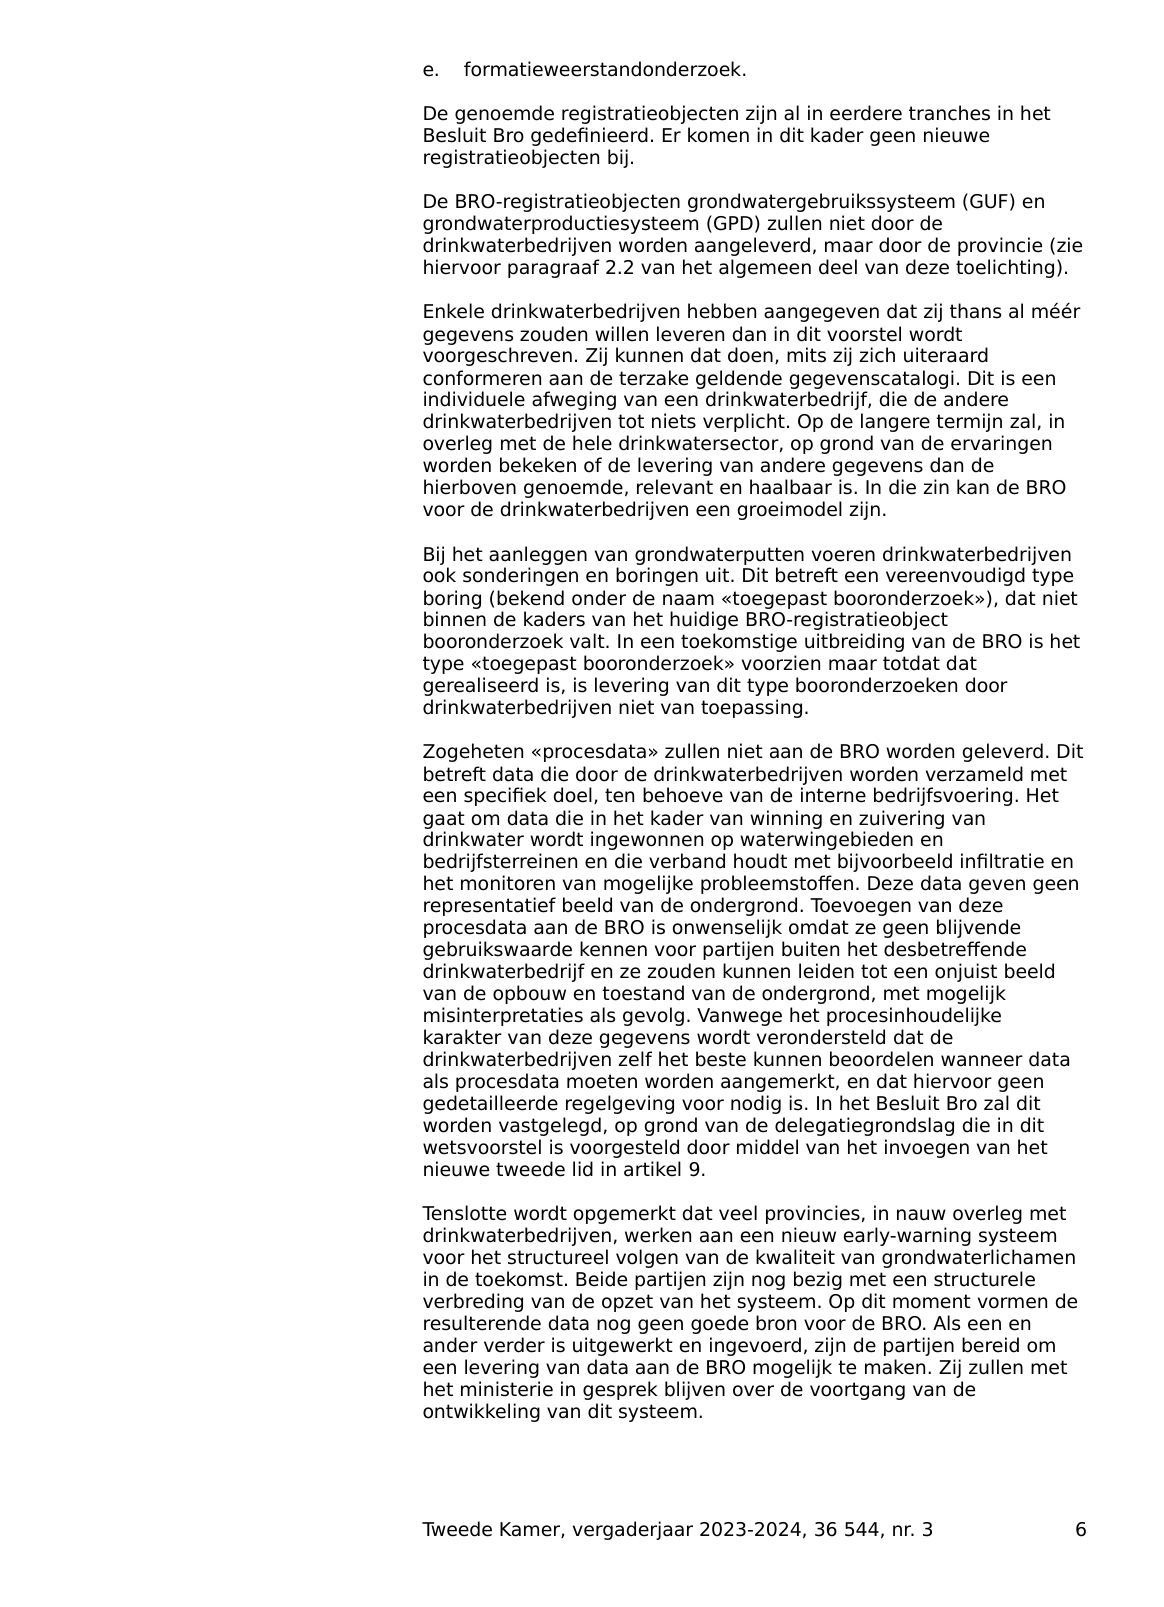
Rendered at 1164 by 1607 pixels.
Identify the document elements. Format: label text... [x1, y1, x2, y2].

text e. formatieweerstandonderzoek. [422, 59, 1087, 81]
text Enkele drinkwaterbedrijven hebben aangegeven dat zij thans al méér gegevens zouden willen leveren dan in dit voorstel wordt voorgeschreven. Zij kunnen dat doen, mits zij zich uiteraard conformeren aan de terzake geldende gegevenscatalogi. Dit is een individuele afweging van een drinkwaterbedrijf, die de andere drinkwaterbedrijven tot niets verplicht. Op de langere termijn zal, in overleg met de hele drinkwatersector, op grond van de ervaringen worden bekeken of de levering van andere gegevens dan de hierboven genoemde, relevant en haalbaar is. In die zin kan de BRO voor de drinkwaterbedrijven een groeimodel zijn. [422, 301, 1087, 521]
text Bij het aanleggen van grondwaterputten voeren drinkwaterbedrijven ook sonderingen en boringen uit. Dit betreft een vereenvoudigd type boring (bekend onder de naam «toegepast booronderzoek»), dat niet binnen de kaders van het huidige BRO-registratieobject booronderzoek valt. In een toekomstige uitbreiding van de BRO is het type «toegepast booronderzoek» voorzien maar totdat dat gerealiseerd is, is levering van dit type booronderzoeken door drinkwaterbedrijven niet van toepassing. [422, 543, 1087, 719]
text Tenslotte wordt opgemerkt dat veel provincies, in nauw overleg met drinkwaterbedrijven, werken aan een nieuw early-warning systeem voor het structureel volgen van de kwaliteit van grondwaterlichamen in de toekomst. Beide partijen zijn nog bezig met een structurele verbreding van de opzet van het systeem. Op dit moment vormen de resulterende data nog geen goede bron voor de BRO. Als een en ander verder is uitgewerkt en ingevoerd, zijn de partijen bereid om een levering van data aan de BRO mogelijk te maken. Zij zullen met het ministerie in gesprek blijven over de voortgang van de ontwikkeling van dit systeem. [422, 1203, 1087, 1423]
text Zogeheten «procesdata» zullen niet aan de BRO worden geleverd. Dit betreft data die door de drinkwaterbedrijven worden verzameld met een specifiek doel, ten behoeve van de interne bedrijfsvoering. Het gaat om data die in het kader van winning en zuivering van drinkwater wordt ingewonnen op waterwingebieden en bedrijfsterreinen en die verband houdt met bijvoorbeeld infiltratie en het monitoren van mogelijke probleemstoffen. Deze data geven geen representatief beeld van de ondergrond. Toevoegen van deze procesdata aan de BRO is onwenselijk omdat ze geen blijvende gebruikswaarde kennen voor partijen buiten het desbetreffende drinkwaterbedrijf en ze zouden kunnen leiden tot een onjuist beeld van de opbouw en toestand van de ondergrond, met mogelijk misinterpretaties als gevolg. Vanwege het procesinhoudelijke karakter van deze gegevens wordt verondersteld dat de drinkwaterbedrijven zelf het beste kunnen beoordelen wanneer data als procesdata moeten worden aangemerkt, en dat hiervoor geen gedetailleerde regelgeving voor nodig is. In het Besluit Bro zal dit worden vastgelegd, op grond van de delegatiegrondslag die in dit wetsvoorstel is voorgesteld door middel van het invoegen van het nieuwe tweede lid in artikel 9. [422, 741, 1087, 1181]
text De genoemde registratieobjecten zijn al in eerdere tranches in het Besluit Bro gedefinieerd. Er komen in dit kader geen nieuwe registratieobjecten bij. [422, 103, 1087, 169]
text De BRO-registratieobjecten grondwatergebruikssysteem (GUF) en grondwaterproductiesysteem (GPD) zullen niet door de drinkwaterbedrijven worden aangeleverd, maar door de provincie (zie hiervoor paragraaf 2.2 van het algemeen deel van deze toelichting). [422, 191, 1087, 279]
